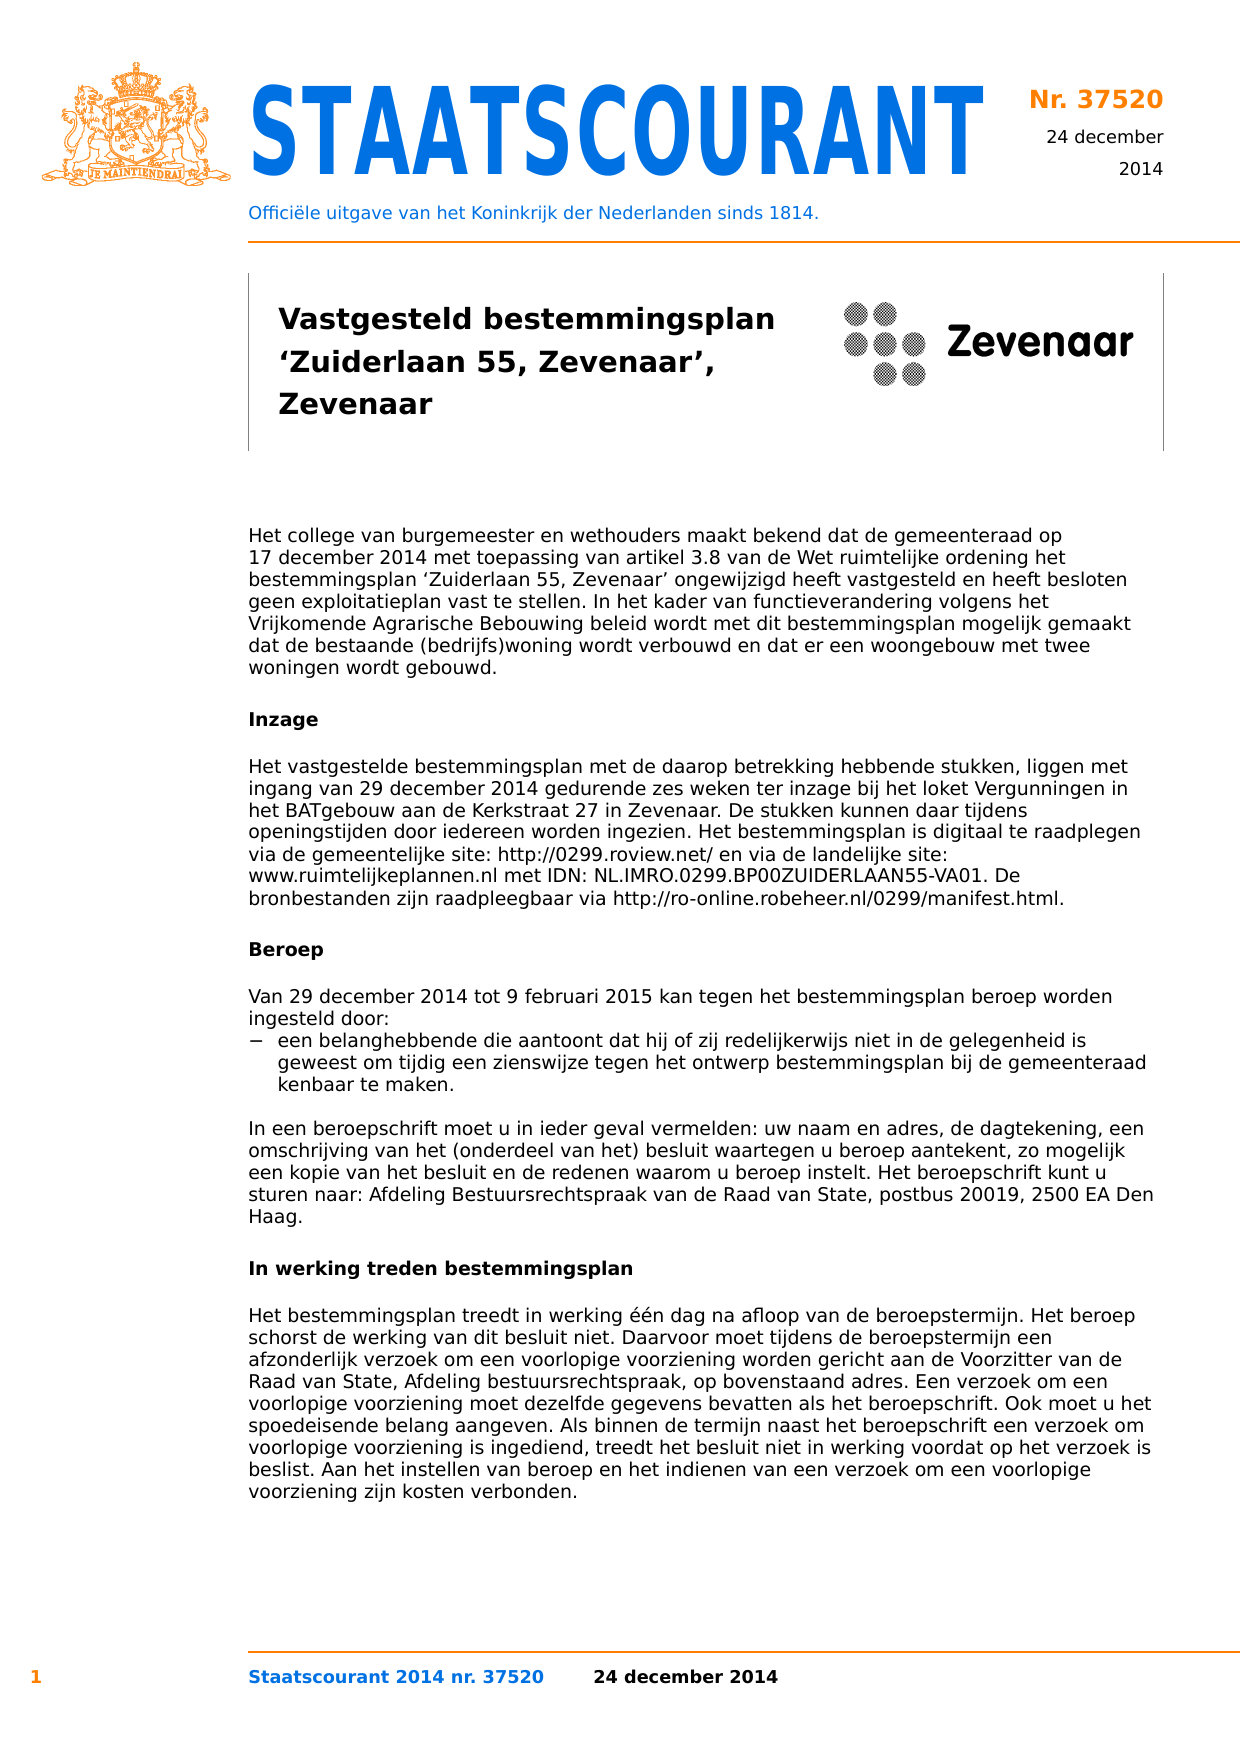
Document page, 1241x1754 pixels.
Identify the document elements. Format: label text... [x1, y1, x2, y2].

table_header STAATSCOURANT [248, 62, 998, 203]
subtitle Beroep [248, 939, 1163, 961]
text − een belanghebbende die aantoont dat hij of zij redelijkerwijs niet in de gelegenheid is geweest om tijdig een zienswijze tegen het ontwerp bestemmingsplan bij de gemeenteraad kenbaar te maken. [248, 1030, 1163, 1096]
subtitle Inzage [248, 708, 1163, 731]
text Het bestemmingsplan treedt in werking één dag na afloop van de beroepstermijn. Het beroep schorst de werking van dit besluit niet. Daarvoor moet tijdens de beroepstermijn een afzonderlijk verzoek om een voorlopige voorziening worden gericht aan de Voorzitter van de Raad van State, Afdeling bestuursrechtspraak, op bovenstaand adres. Een verzoek om een voorlopige voorziening moet dezelfde gegevens bevatten als het beroepschrift. Ook moet u het spoedeisende belang aangeven. Als binnen de termijn naast het beroepschrift een verzoek om voorlopige voorziening is ingediend, treedt het besluit niet in werking voordat op het verzoek is beslist. Aan het instellen van beroep en het indienen van een verzoek om een voorlopige voorziening zijn kosten verbonden. [248, 1305, 1163, 1503]
picture [844, 302, 1134, 386]
table_cell Officiële uitgave van het Koninkrijk der Nederlanden sinds 1814. [248, 203, 1240, 241]
picture [41, 62, 231, 186]
table_header [25, 62, 248, 241]
subtitle In werking treden bestemmingsplan [248, 1258, 1163, 1280]
text Van 29 december 2014 tot 9 februari 2015 kan tegen het bestemmingsplan beroep worden ingesteld door: [248, 986, 1163, 1030]
table_header Nr. 37520 [998, 62, 1240, 121]
subtitle Vastgesteld bestemmingsplan ‘Zuiderlaan 55, Zevenaar’, Zevenaar [249, 273, 1163, 451]
text Het college van burgemeester en wethouders maakt bekend dat de gemeenteraad op 17 december 2014 met toepassing van artikel 3.8 van de Wet ruimtelijke ordening het bestemmingsplan ‘Zuiderlaan 55, Zevenaar’ ongewijzigd heeft vastgesteld en heeft besloten geen exploitatieplan vast te stellen. In het kader van functieverandering volgens het Vrijkomende Agrarische Bebouwing beleid wordt met dit bestemmingsplan mogelijk gemaakt dat de bestaande (bedrijfs)woning wordt verbouwd en dat er een woongebouw met twee woningen wordt gebouwd. [248, 525, 1163, 678]
text In een beroepschrift moet u in ieder geval vermelden: uw naam en adres, de dagtekening, een omschrijving van het (onderdeel van het) besluit waartegen u beroep aantekent, zo mogelijk een kopie van het besluit en de redenen waarom u beroep instelt. Het beroepschrift kunt u sturen naar: Afdeling Bestuursrechtspraak van de Raad van State, postbus 20019, 2500 EA Den Haag. [248, 1118, 1163, 1228]
text Het vastgestelde bestemmingsplan met de daarop betrekking hebbende stukken, liggen met ingang van 29 december 2014 gedurende zes weken ter inzage bij het loket Vergunningen in het BATgebouw aan de Kerkstraat 27 in Zevenaar. De stukken kunnen daar tijdens openingstijden door iedereen worden ingezien. Het bestemmingsplan is digitaal te raadplegen via de gemeentelijke site: http://0299.roview.net/ en via de landelijke site: www.ruimtelijkeplannen.nl met IDN: NL.IMRO.0299.BP00ZUIDERLAAN55-VA01. De bronbestanden zijn raadpleegbaar via http://ro-online.robeheer.nl/0299/manifest.html. [248, 756, 1163, 909]
table_cell 2014 [998, 153, 1240, 203]
table_cell 24 december [998, 121, 1240, 153]
